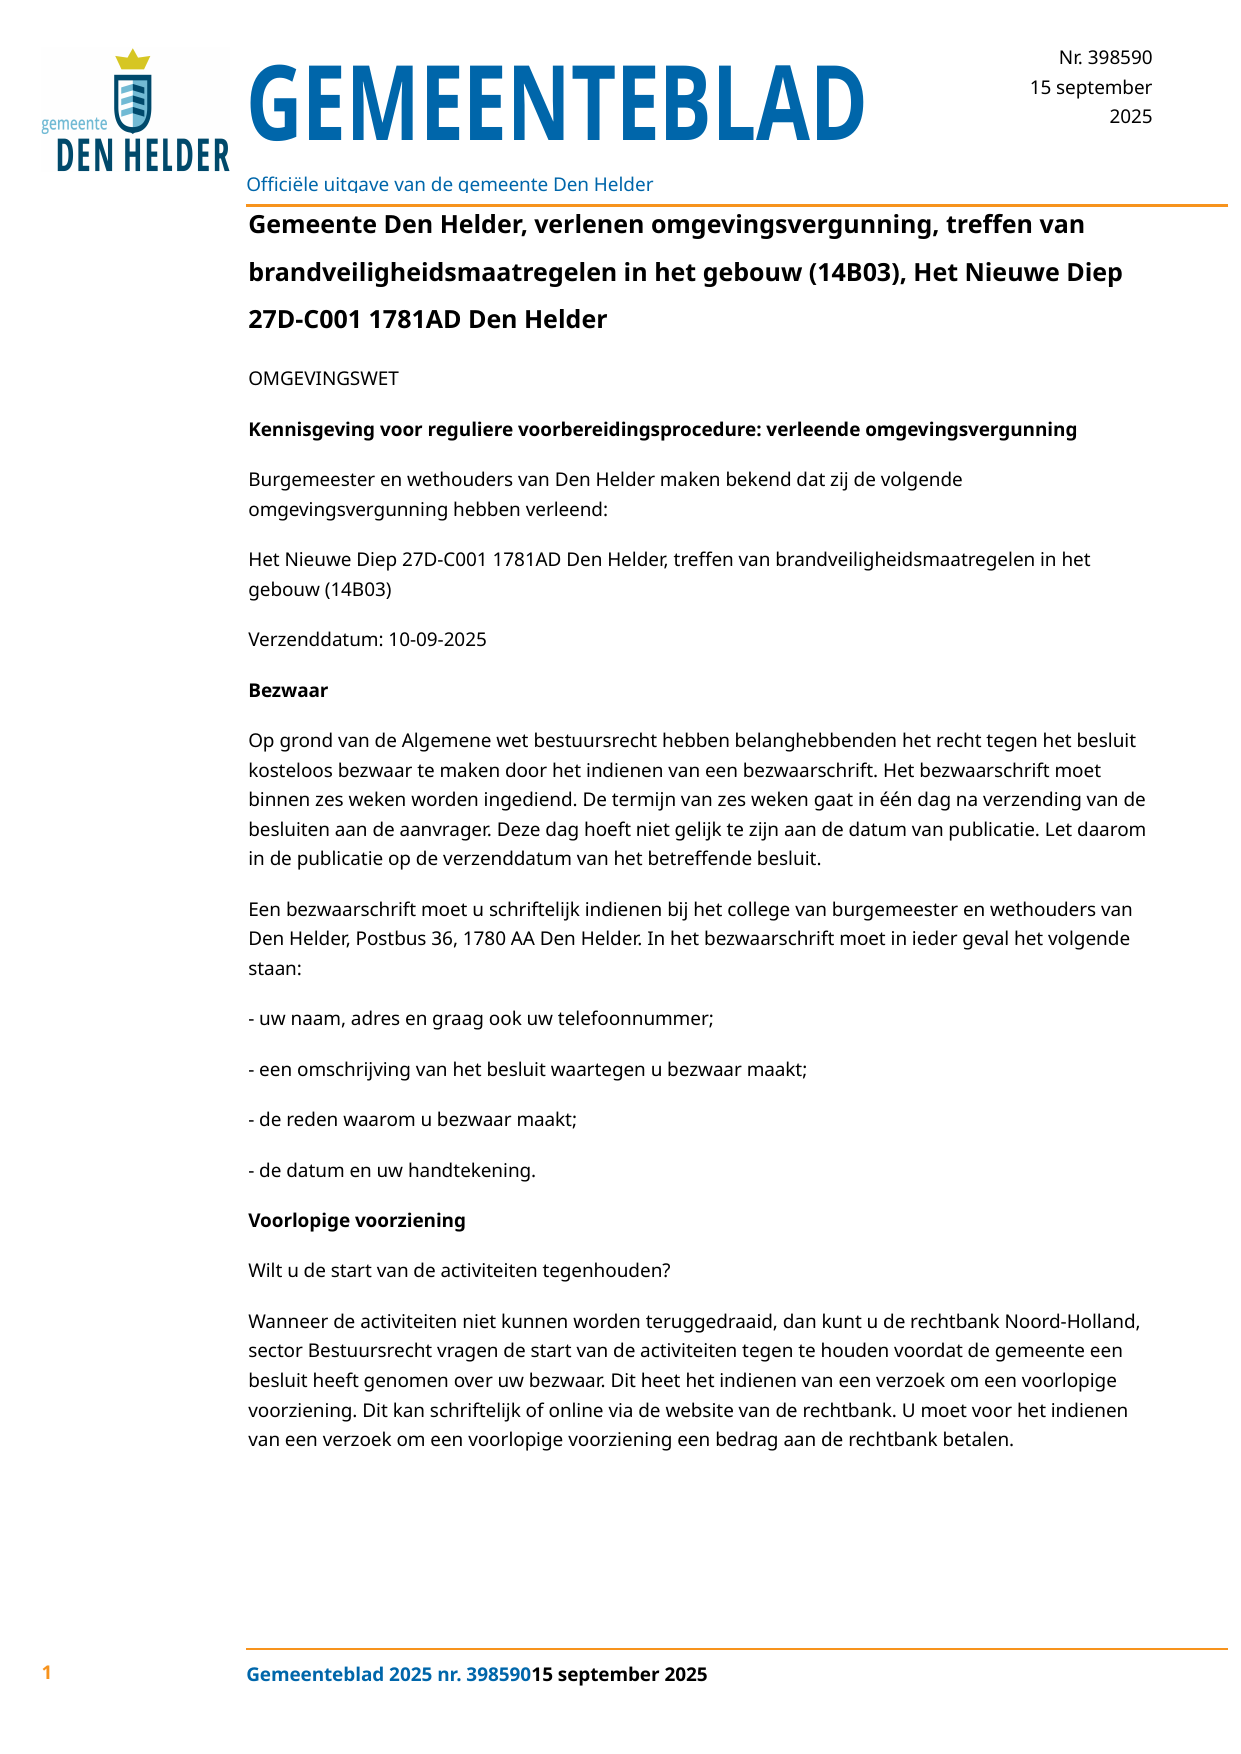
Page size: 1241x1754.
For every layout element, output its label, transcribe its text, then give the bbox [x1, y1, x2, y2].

picture [130, 157, 135, 172]
picture [41, 47, 231, 172]
text Burgemeester en wethouders van Den Helder maken bekend dat zij de volgende omgevingsvergunning hebben verleend: [248, 466, 1152, 522]
text Voorlopige voorziening [248, 1207, 1152, 1233]
text - de reden waarom u bezwaar maakt; [248, 1106, 1152, 1132]
text - een omschrijving van het besluit waartegen u bezwaar maakt; [248, 1056, 1152, 1082]
text Op grond van de Algemene wet bestuursrecht hebben belanghebbenden het recht tegen het besluit kosteloos bezwaar te maken door het indienen van een bezwaarschrift. Het bezwaarschrift moet binnen zes weken worden ingediend. De termijn van zes weken gaat in één dag na verzending van de besluiten aan de aanvrager. Deze dag hoeft niet gelijk te zijn aan de datum van publicatie. Let daarom in de publicatie op de verzenddatum van het betreffende besluit. [248, 727, 1152, 871]
text Verzenddatum: 10-09-2025 [248, 626, 1152, 652]
text Een bezwaarschrift moet u schriftelijk indienen bij het college van burgemeester en wethouders van Den Helder, Postbus 36, 1780 AA Den Helder. In het bezwaarschrift moet in ieder geval het volgende staan: [248, 896, 1152, 981]
picture [100, 154, 106, 172]
text Het Nieuwe Diep 27D-C001 1781AD Den Helder, treffen van brandveiligheidsmaatregelen in het gebouw (14B03) [248, 546, 1152, 602]
picture [182, 144, 187, 165]
text Bezwaar [248, 677, 1152, 702]
text Wilt u de start van de activiteiten tegenhouden? [248, 1258, 1152, 1283]
picture [63, 144, 68, 165]
text Gemeente Den Helder, verlenen omgevingsvergunning, treffen van brandveiligheidsmaatregelen in het gebouw (14B03), Het Nieuwe Diep 27D-C001 1781AD Den Helder [248, 207, 1152, 336]
text - uw naam, adres en graag ook uw telefoonnummer; [248, 1006, 1152, 1031]
text OMGEVINGSWET [248, 366, 1152, 391]
text - de datum en uw handtekening. [248, 1157, 1152, 1182]
text Wanneer de activiteiten niet kunnen worden teruggedraaid, dan kunt u de rechtbank Noord-Holland, sector Bestuursrecht vragen de start van de activiteiten tegen te houden voordat de gemeente een besluit heeft genomen over uw bezwaar. Dit heet het indienen van een verzoek om een voorlopige voorziening. Dit kan schriftelijk of online via de website van de rechtbank. U moet voor het indienen van een verzoek om een voorlopige voorziening een bedrag aan de rechtbank betalen. [248, 1308, 1152, 1452]
text Kennisgeving voor reguliere voorbereidingsprocedure: verleende omgevingsvergunning [248, 416, 1152, 442]
picture [220, 160, 224, 172]
